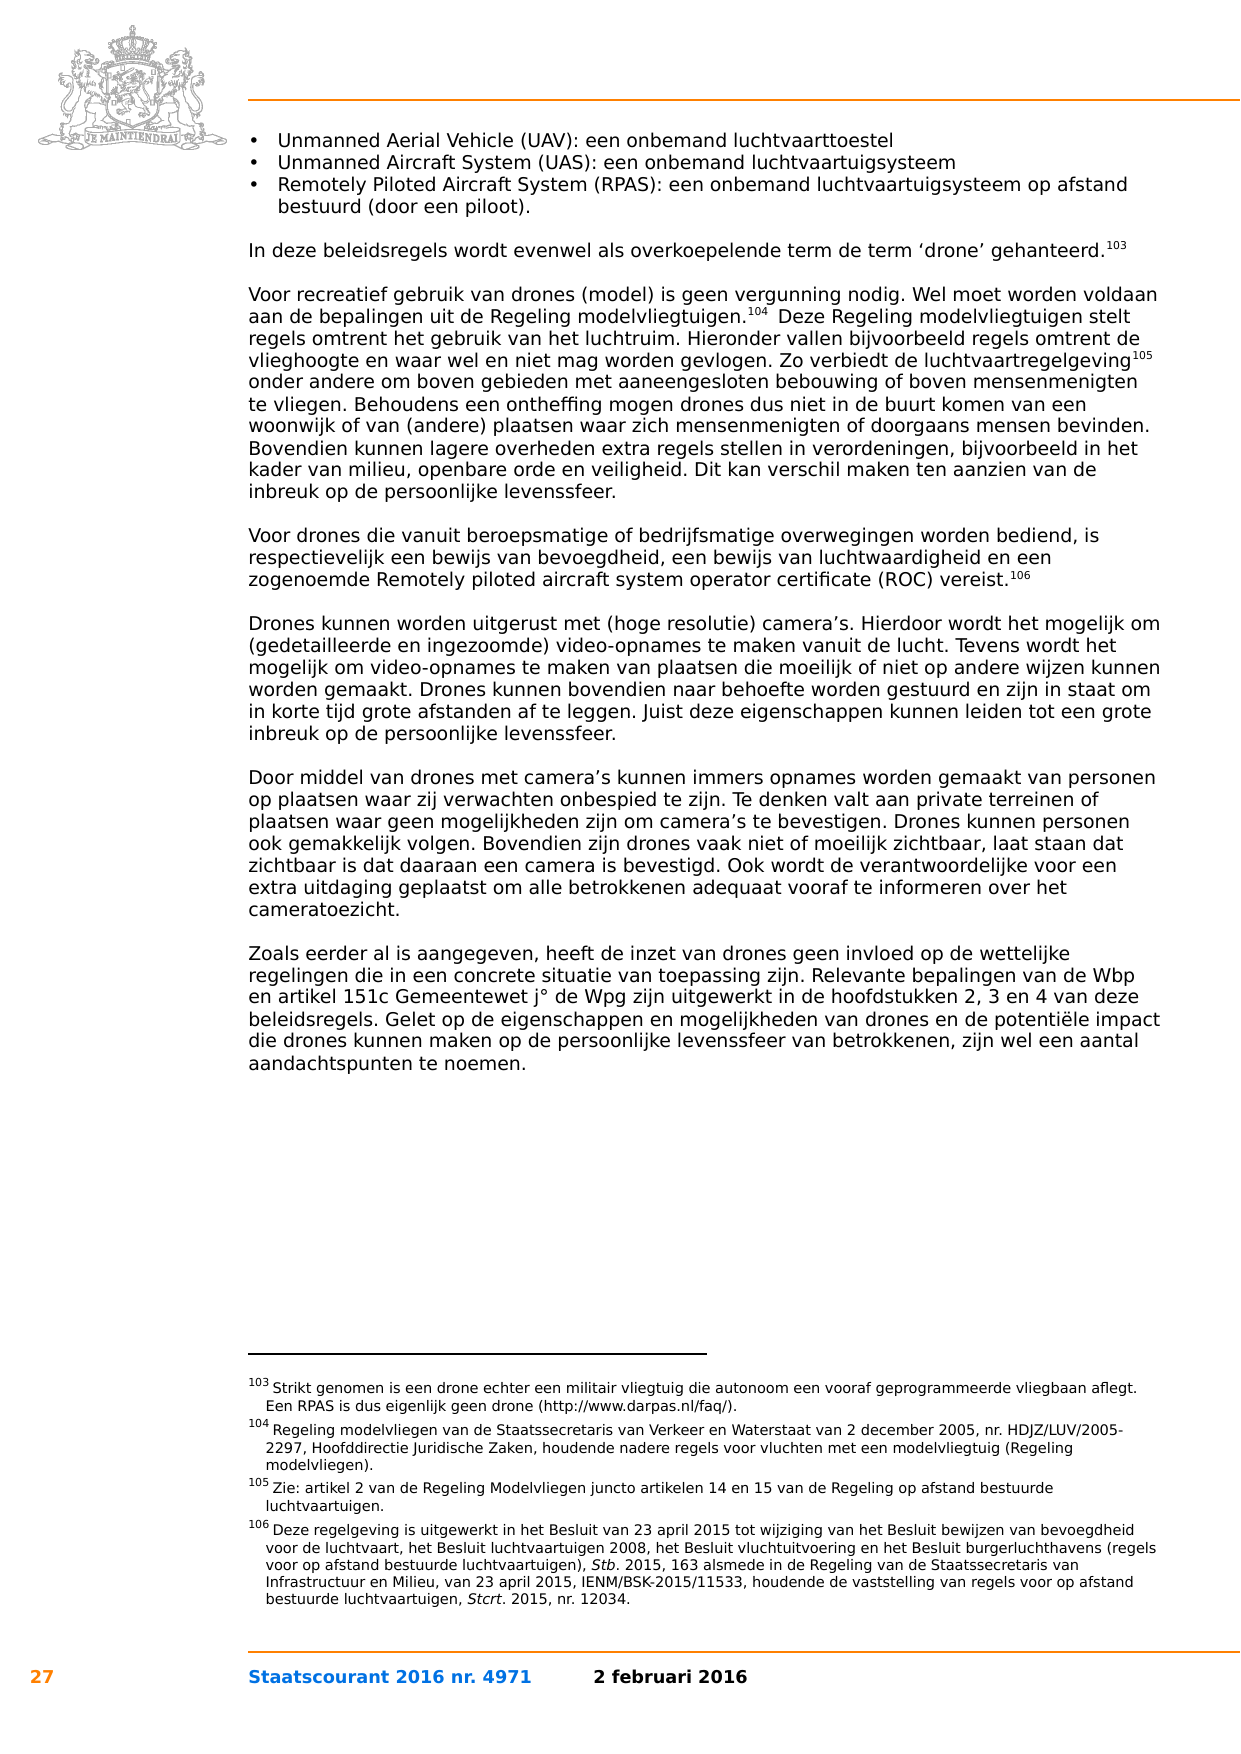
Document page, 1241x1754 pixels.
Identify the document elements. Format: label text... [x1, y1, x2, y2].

text Drones kunnen worden uitgerust met (hoge resolutie) camera’s. Hierdoor wordt het mogelijk om (gedetailleerde en ingezoomde) video-opnames te maken vanuit de lucht. Tevens wordt het mogelijk om video-opnames te maken van plaatsen die moeilijk of niet op andere wijzen kunnen worden gemaakt. Drones kunnen bovendien naar behoefte worden gestuurd en zijn in staat om in korte tijd grote afstanden af te leggen. Juist deze eigenschappen kunnen leiden tot een grote inbreuk op de persoonlijke levenssfeer. [248, 613, 1163, 745]
text • Unmanned Aerial Vehicle (UAV): een onbemand luchtvaarttoestel [248, 130, 1163, 152]
text Regeling modelvliegen van de Staatssecretaris van Verkeer en Waterstaat van 2 december 2005, nr. HDJZ/LUV/2005-2297, Hoofddirectie Juridische Zaken, houdende nadere regels voor vluchten met een modelvliegtuig (Regeling modelvliegen). [248, 1418, 1163, 1473]
picture [38, 25, 227, 150]
text • Remotely Piloted Aircraft System (RPAS): een onbemand luchtvaartuigsysteem op afstand bestuurd (door een piloot). [248, 174, 1163, 218]
text Deze regelgeving is uitgewerkt in het Besluit van 23 april 2015 tot wijziging van het Besluit bewijzen van bevoegdheid voor de luchtvaart, het Besluit luchtvaartuigen 2008, het Besluit vluchtuitvoering en het Besluit burgerluchthavens (regels voor op afstand bestuurde luchtvaartuigen), Stb. 2015, 163 alsmede in de Regeling van de Staatssecretaris van Infrastructuur en Milieu, van 23 april 2015, IENM/BSK-2015/11533, houdende de vaststelling van regels voor op afstand bestuurde luchtvaartuigen, Stcrt. 2015, nr. 12034. [248, 1518, 1163, 1608]
text Door middel van drones met camera’s kunnen immers opnames worden gemaakt van personen op plaatsen waar zij verwachten onbespied te zijn. Te denken valt aan private terreinen of plaatsen waar geen mogelijkheden zijn om camera’s te bevestigen. Drones kunnen personen ook gemakkelijk volgen. Bovendien zijn drones vaak niet of moeilijk zichtbaar, laat staan dat zichtbaar is dat daaraan een camera is bevestigd. Ook wordt de verantwoordelijke voor een extra uitdaging geplaatst om alle betrokkenen adequaat vooraf te informeren over het cameratoezicht. [248, 767, 1163, 921]
text Strikt genomen is een drone echter een militair vliegtuig die autonoom een vooraf geprogrammeerde vliegbaan aflegt. Een RPAS is dus eigenlijk geen drone (http://www.darpas.nl/faq/). [248, 1376, 1163, 1415]
text Zie: artikel 2 van de Regeling Modelvliegen juncto artikelen 14 en 15 van de Regeling op afstand bestuurde luchtvaartuigen. [248, 1476, 1163, 1515]
text • Unmanned Aircraft System (UAS): een onbemand luchtvaartuigsysteem [248, 152, 1163, 174]
text Voor recreatief gebruik van drones (model) is geen vergunning nodig. Wel moet worden voldaan aan de bepalingen uit de Regeling modelvliegtuigen. Deze Regeling modelvliegtuigen stelt regels omtrent het gebruik van het luchtruim. Hieronder vallen bijvoorbeeld regels omtrent de vlieghoogte en waar wel en niet mag worden gevlogen. Zo verbiedt de luchtvaartregelgeving onder andere om boven gebieden met aaneengesloten bebouwing of boven mensenmenigten te vliegen. Behoudens een ontheffing mogen drones dus niet in de buurt komen van een woonwijk of van (andere) plaatsen waar zich mensenmenigten of doorgaans mensen bevinden. Bovendien kunnen lagere overheden extra regels stellen in verordeningen, bijvoorbeeld in het kader van milieu, openbare orde en veiligheid. Dit kan verschil maken ten aanzien van de inbreuk op de persoonlijke levenssfeer. [248, 283, 1163, 503]
text Zoals eerder al is aangegeven, heeft de inzet van drones geen invloed op de wettelijke regelingen die in een concrete situatie van toepassing zijn. Relevante bepalingen van de Wbp en artikel 151c Gemeentewet j° de Wpg zijn uitgewerkt in de hoofdstukken 2, 3 en 4 van deze beleidsregels. Gelet op de eigenschappen en mogelijkheden van drones en de potentiële impact die drones kunnen maken op de persoonlijke levenssfeer van betrokkenen, zijn wel een aantal aandachtspunten te noemen. [248, 942, 1163, 1074]
text Voor drones die vanuit beroepsmatige of bedrijfsmatige overwegingen worden bediend, is respectievelijk een bewijs van bevoegdheid, een bewijs van luchtwaardigheid en een zogenoemde Remotely piloted aircraft system operator certificate (ROC) vereist. [248, 525, 1163, 591]
text In deze beleidsregels wordt evenwel als overkoepelende term de term ‘drone’ gehanteerd. [248, 240, 1163, 262]
